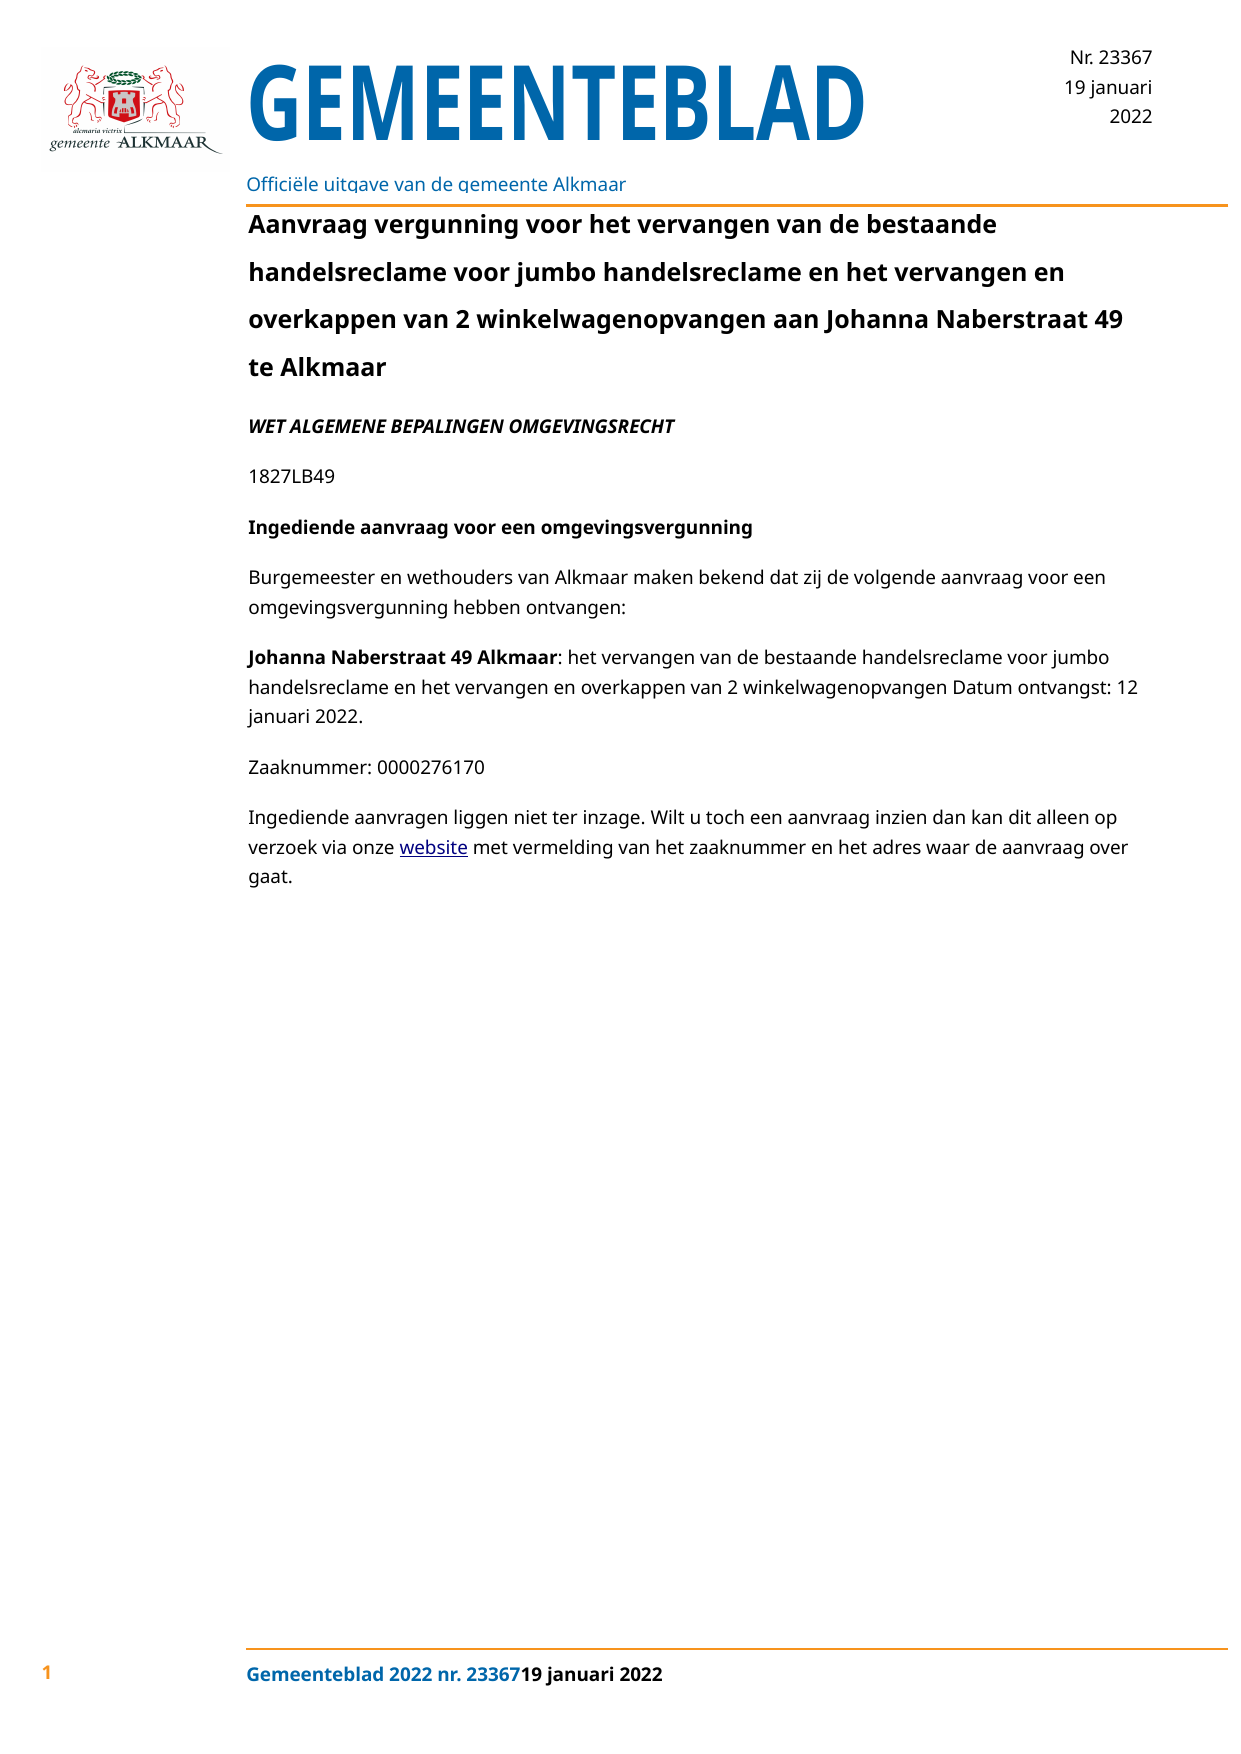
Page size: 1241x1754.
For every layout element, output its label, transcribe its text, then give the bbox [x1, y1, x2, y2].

text Johanna Naberstraat 49 Alkmaar: het vervangen van de bestaande handelsreclame voor jumbo handelsreclame en het vervangen en overkappen van 2 winkelwagenopvangen Datum ontvangst: 12 januari 2022. [248, 644, 1152, 729]
picture [41, 47, 231, 172]
text Zaaknummer: 0000276170 [248, 754, 1152, 780]
text Ingediende aanvragen liggen niet ter inzage. Wilt u toch een aanvraag inzien dan kan dit alleen op verzoek via onze website met vermelding van het zaaknummer en het adres waar de aanvraag over gaat. [248, 804, 1152, 889]
text Aanvraag vergunning voor het vervangen van de bestaande handelsreclame voor jumbo handelsreclame en het vervangen en overkappen van 2 winkelwagenopvangen aan Johanna Naberstraat 49 te Alkmaar [248, 207, 1152, 384]
text Ingediende aanvraag voor een omgevingsvergunning [248, 514, 1152, 540]
text WET ALGEMENE BEPALINGEN OMGEVINGSRECHT [248, 413, 1152, 439]
text Burgemeester en wethouders van Alkmaar maken bekend dat zij de volgende aanvraag voor een omgevingsvergunning hebben ontvangen: [248, 564, 1152, 620]
text 1827LB49 [248, 463, 1152, 489]
